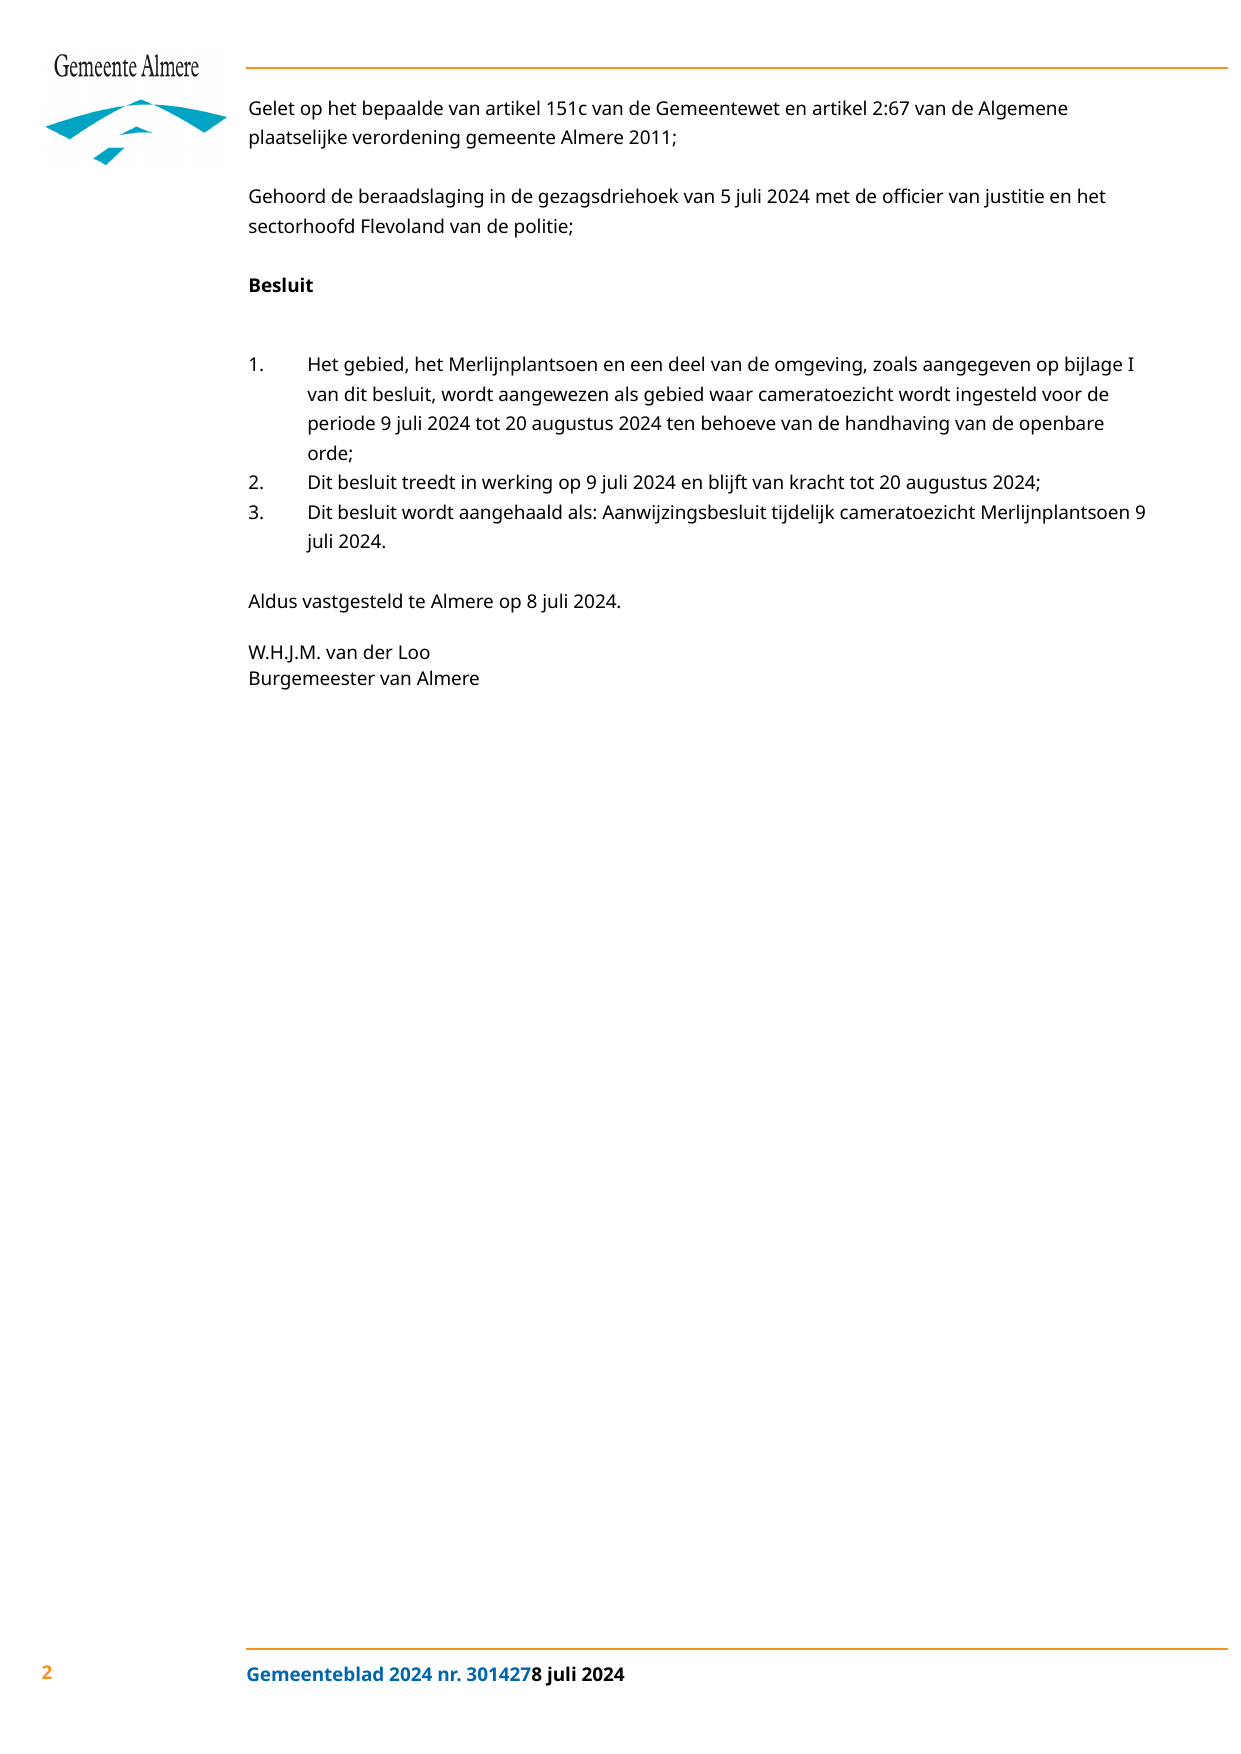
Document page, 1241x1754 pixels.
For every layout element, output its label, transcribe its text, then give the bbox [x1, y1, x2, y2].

picture [41, 47, 231, 172]
text Besluit [248, 272, 1152, 298]
list Dit besluit treedt in werking op 9 juli 2024 en blijft van kracht tot 20 augustus 2024; [248, 469, 1152, 495]
list Dit besluit wordt aangehaald als: Aanwijzingsbesluit tijdelijk cameratoezicht Merlijnplantsoen 9 juli 2024. [248, 499, 1152, 554]
text Gehoord de beraadslaging in de gezagsdriehoek van 5 juli 2024 met de officier van justitie en het sectorhoofd Flevoland van de politie; [248, 183, 1152, 239]
list Het gebied, het Merlijnplantsoen en een deel van de omgeving, zoals aangegeven op bijlage I van dit besluit, wordt aangewezen als gebied waar cameratoezicht wordt ingesteld voor de periode 9 juli 2024 tot 20 augustus 2024 ten behoeve van de handhaving van de openbare orde; [248, 351, 1152, 466]
text Burgemeester van Almere [248, 665, 1152, 691]
text Gelet op het bepaalde van artikel 151c van de Gemeentewet en artikel 2:67 van de Algemene plaatselijke verordening gemeente Almere 2011; [248, 95, 1152, 150]
text Aldus vastgesteld te Almere op 8 juli 2024. [248, 588, 1152, 613]
text W.H.J.M. van der Loo [248, 639, 1152, 665]
